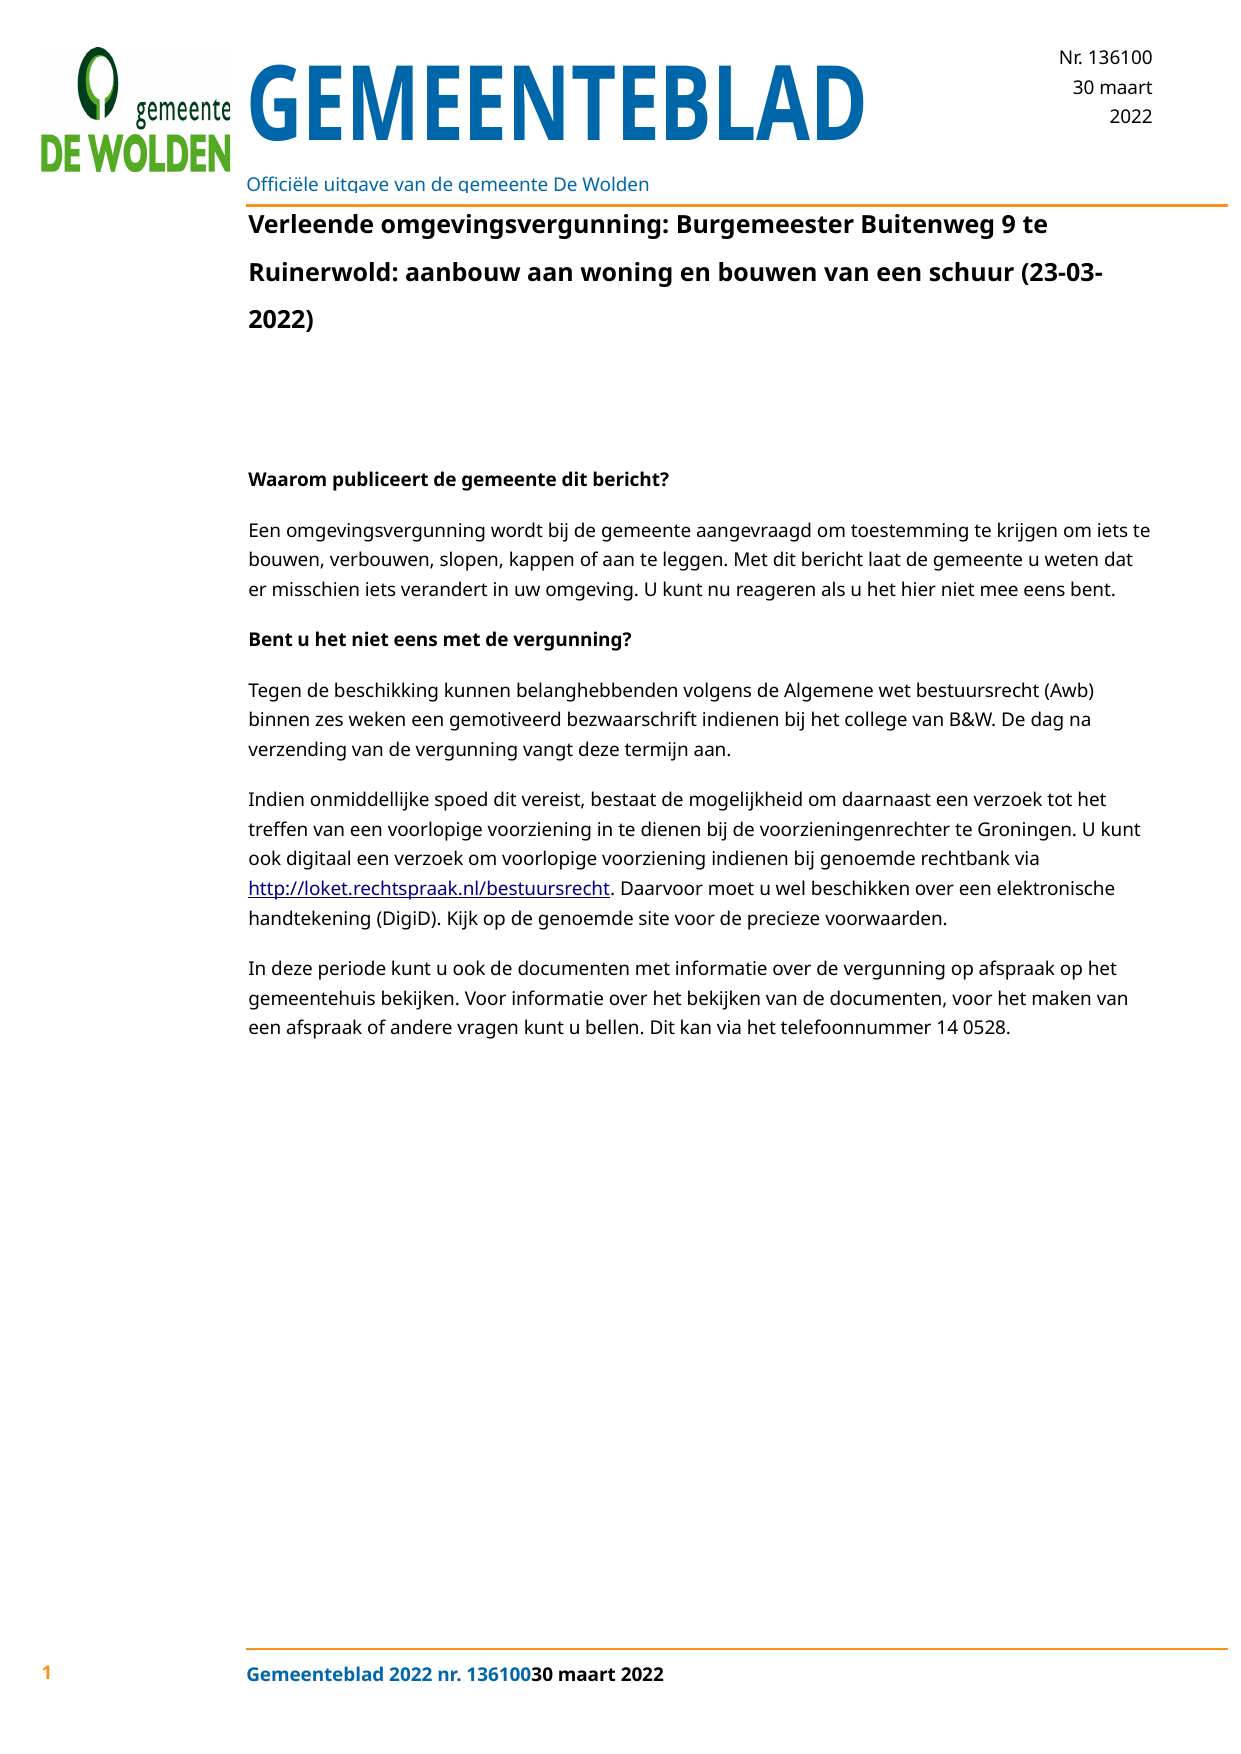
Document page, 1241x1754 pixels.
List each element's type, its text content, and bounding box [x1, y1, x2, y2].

text Tegen de beschikking kunnen belanghebbenden volgens de Algemene wet bestuursrecht (Awb) binnen zes weken een gemotiveerd bezwaarschrift indienen bij het college van B&W. De dag na verzending van de vergunning vangt deze termijn aan. [248, 677, 1152, 762]
text In deze periode kunt u ook de documenten met informatie over de vergunning op afspraak op het gemeentehuis bekijken. Voor informatie over het bekijken van de documenten, voor het maken van een afspraak of andere vragen kunt u bellen. Dit kan via het telefoonnummer 14 0528. [248, 955, 1152, 1040]
text Een omgevingsvergunning wordt bij de gemeente aangevraagd om toestemming te krijgen om iets te bouwen, verbouwen, slopen, kappen of aan te leggen. Met dit bericht laat de gemeente u weten dat er misschien iets verandert in uw omgeving. U kunt nu reageren als u het hier niet mee eens bent. [248, 517, 1152, 602]
picture [41, 47, 231, 172]
text Verleende omgevingsvergunning: Burgemeester Buitenweg 9 te Ruinerwold: aanbouw aan woning en bouwen van een schuur (23-03-2022) [248, 207, 1152, 336]
text Bent u het niet eens met de vergunning? [248, 626, 1152, 652]
text Indien onmiddellijke spoed dit vereist, bestaat de mogelijkheid om daarnaast een verzoek tot het treffen van een voorlopige voorziening in te dienen bij de voorzieningenrechter te Groningen. U kunt ook digitaal een verzoek om voorlopige voorziening indienen bij genoemde rechtbank via http://loket.rechtspraak.nl/bestuursrecht. Daarvoor moet u wel beschikken over een elektronische handtekening (DigiD). Kijk op de genoemde site voor de precieze voorwaarden. [248, 786, 1152, 930]
text Waarom publiceert de gemeente dit bericht? [248, 466, 1152, 492]
